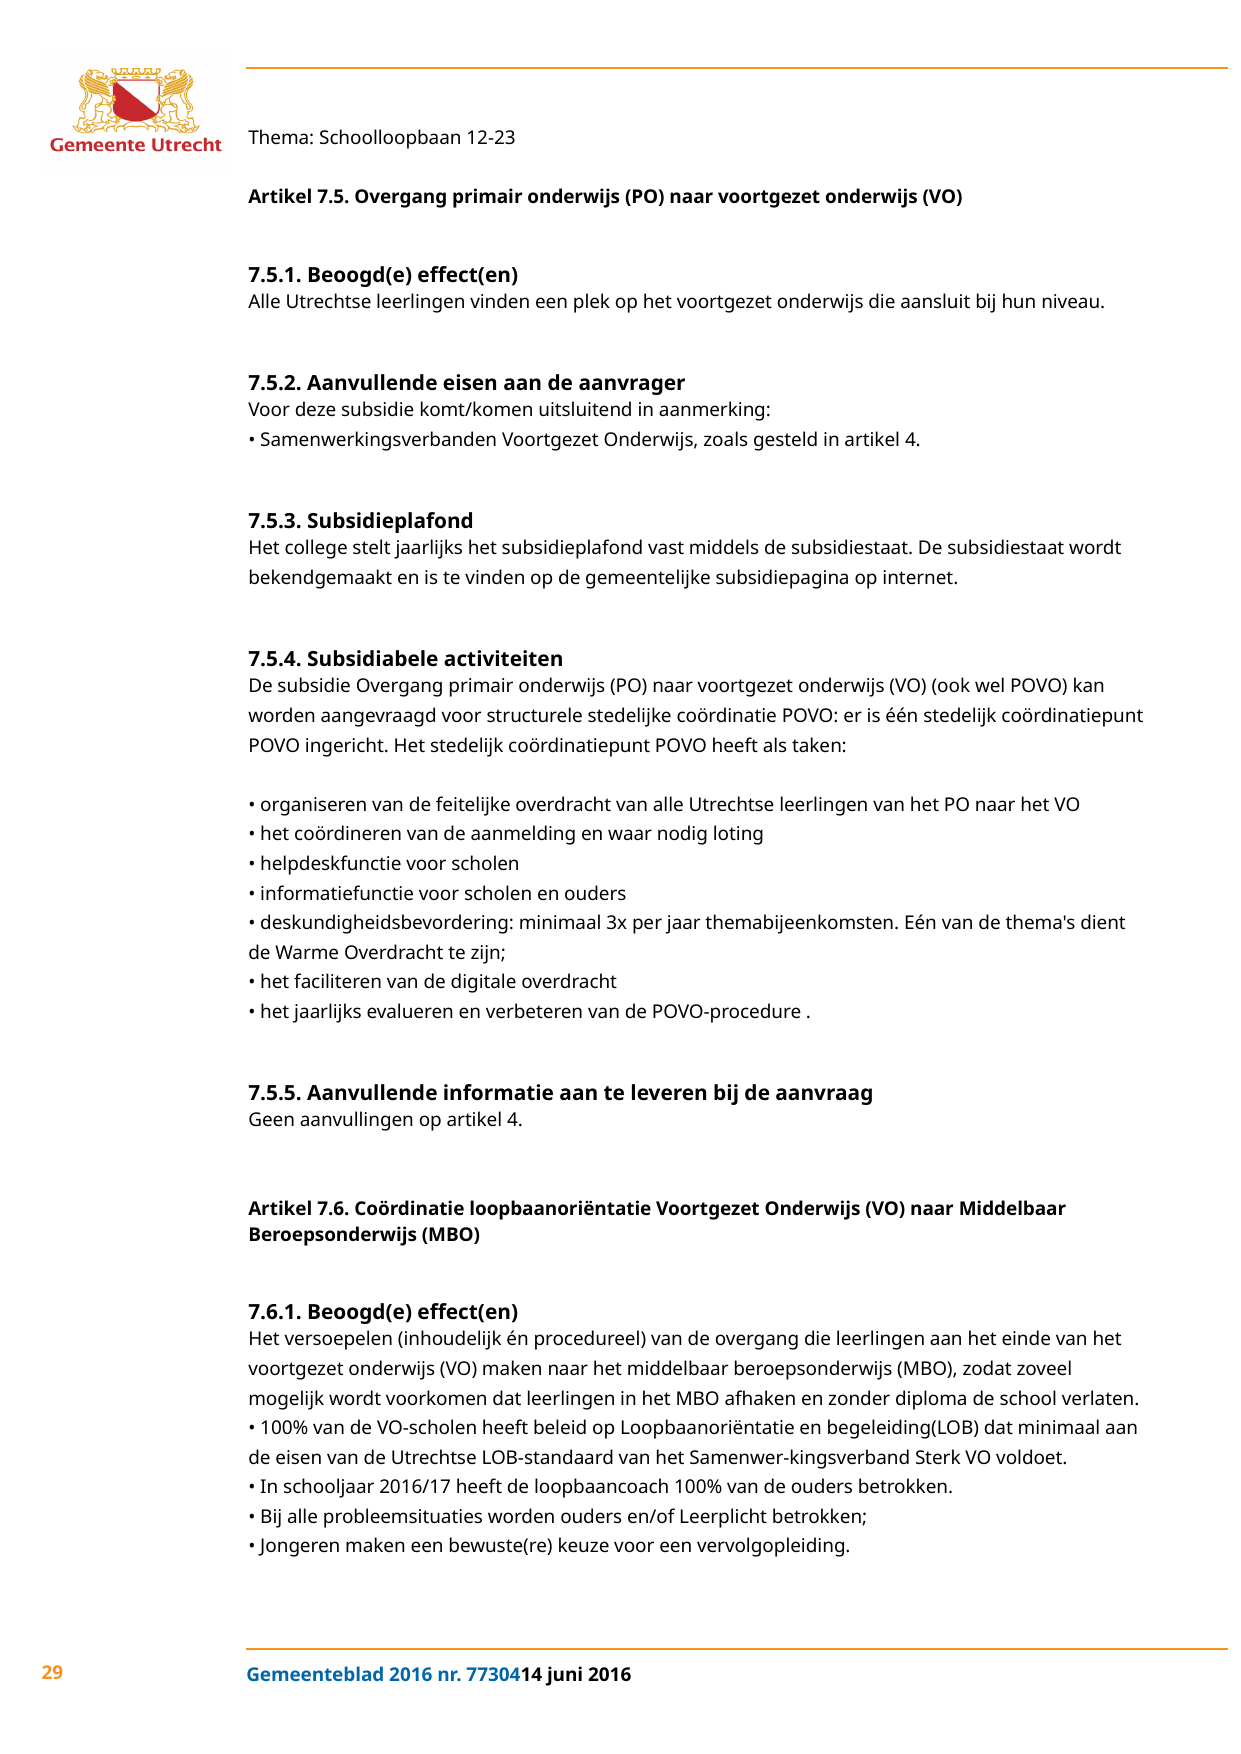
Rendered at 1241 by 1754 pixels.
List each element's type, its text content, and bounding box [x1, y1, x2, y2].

text 7.5.4. Subsidiabele activiteiten [248, 644, 1152, 673]
text Thema: Schoolloopbaan 12-23 [248, 124, 1152, 150]
text • 100% van de VO-scholen heeft beleid op Loopbaanoriëntatie en begeleiding(LOB) dat minimaal aan de eisen van de Utrechtse LOB-standaard van het Samenwer-kingsverband Sterk VO voldoet. [248, 1414, 1152, 1469]
text Geen aanvullingen op artikel 4. [248, 1106, 1152, 1132]
text • organiseren van de feitelijke overdracht van alle Utrechtse leerlingen van het PO naar het VO [248, 791, 1152, 817]
text De subsidie Overgang primair onderwijs (PO) naar voortgezet onderwijs (VO) (ook wel POVO) kan worden aangevraagd voor structurele stedelijke coördinatie POVO: er is één stedelijk coördinatiepunt POVO ingericht. Het stedelijk coördinatiepunt POVO heeft als taken: [248, 673, 1152, 757]
text 7.6.1. Beoogd(e) effect(en) [248, 1297, 1152, 1326]
text 7.5.5. Aanvullende informatie aan te leveren bij de aanvraag [248, 1078, 1152, 1106]
text • In schooljaar 2016/17 heeft de loopbaancoach 100% van de ouders betrokken. [248, 1473, 1152, 1499]
text Voor deze subsidie komt/komen uitsluitend in aanmerking: [248, 397, 1152, 422]
text 7.5.3. Subsidieplafond [248, 506, 1152, 534]
text Artikel 7.5. Overgang primair onderwijs (PO) naar voortgezet onderwijs (VO) [248, 183, 1152, 209]
text 7.5.1. Beoogd(e) effect(en) [248, 260, 1152, 288]
text Het college stelt jaarlijks het subsidieplafond vast middels de subsidiestaat. De subsidiestaat wordt bekendgemaakt en is te vinden op de gemeentelijke subsidiepagina op internet. [248, 534, 1152, 590]
text Het versoepelen (inhoudelijk én procedureel) van de overgang die leerlingen aan het einde van het voortgezet onderwijs (VO) maken naar het middelbaar beroepsonderwijs (MBO), zodat zoveel mogelijk wordt voorkomen dat leerlingen in het MBO afhaken en zonder diploma de school verlaten. [248, 1326, 1152, 1410]
text • helpdeskfunctie voor scholen [248, 850, 1152, 876]
text • Bij alle probleemsituaties worden ouders en/of Leerplicht betrokken; [248, 1503, 1152, 1529]
text 7.5.2. Aanvullende eisen aan de aanvrager [248, 368, 1152, 397]
text • het jaarlijks evalueren en verbeteren van de POVO-procedure . [248, 998, 1152, 1024]
text • het coördineren van de aanmelding en waar nodig loting [248, 821, 1152, 846]
text • informatiefunctie voor scholen en ouders [248, 880, 1152, 905]
text • Jongeren maken een bewuste(re) keuze voor een vervolgopleiding. [248, 1533, 1152, 1558]
text Alle Utrechtse leerlingen vinden een plek op het voortgezet onderwijs die aansluit bij hun niveau. [248, 288, 1152, 314]
text • deskundigheidsbevordering: minimaal 3x per jaar themabijeenkomsten. Eén van de thema's dient de Warme Overdracht te zijn; [248, 909, 1152, 964]
text • Samenwerkingsverbanden Voortgezet Onderwijs, zoals gesteld in artikel 4. [248, 426, 1152, 452]
picture [41, 47, 231, 172]
text • het faciliteren van de digitale overdracht [248, 968, 1152, 994]
text Artikel 7.6. Coördinatie loopbaanoriëntatie Voortgezet Onderwijs (VO) naar Middelbaar Beroepsonderwijs (MBO) [248, 1195, 1152, 1247]
